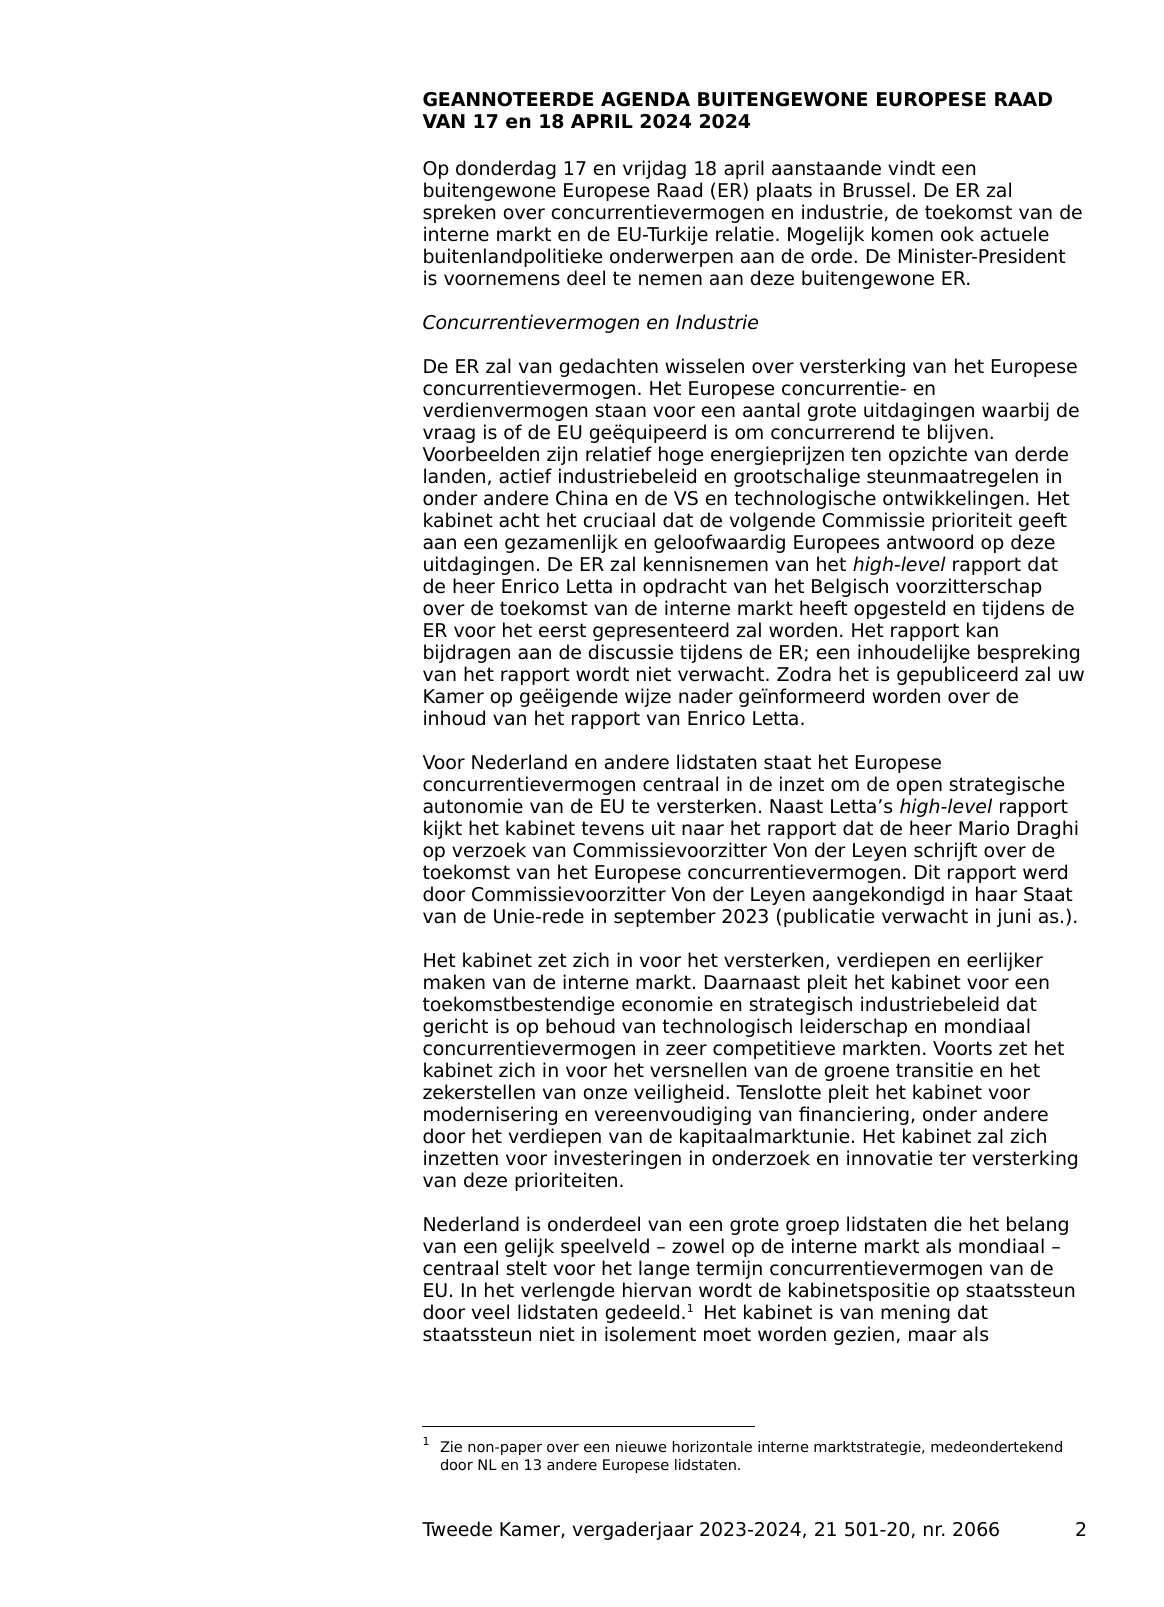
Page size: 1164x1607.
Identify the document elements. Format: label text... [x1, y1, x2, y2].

text Op donderdag 17 en vrijdag 18 april aanstaande vindt een buitengewone Europese Raad (ER) plaats in Brussel. De ER zal spreken over concurrentievermogen en industrie, de toekomst van de interne markt en de EU-Turkije relatie. Mogelijk komen ook actuele buitenlandpolitieke onderwerpen aan de orde. De Minister-President is voornemens deel te nemen aan deze buitengewone ER. [422, 158, 1087, 290]
subtitle GEANNOTEERDE AGENDA BUITENGEWONE EUROPESE RAAD VAN 17 en 18 APRIL 2024 2024 [422, 89, 1087, 133]
text Voor Nederland en andere lidstaten staat het Europese concurrentievermogen centraal in de inzet om de open strategische autonomie van de EU te versterken. Naast Letta’s high-level rapport kijkt het kabinet tevens uit naar het rapport dat de heer Mario Draghi op verzoek van Commissievoorzitter Von der Leyen schrijft over de toekomst van het Europese concurrentievermogen. Dit rapport werd door Commissievoorzitter Von der Leyen aangekondigd in haar Staat van de Unie-rede in september 2023 (publicatie verwacht in juni as.). [422, 752, 1087, 928]
text Het kabinet zet zich in voor het versterken, verdiepen en eerlijker maken van de interne markt. Daarnaast pleit het kabinet voor een toekomstbestendige economie en strategisch industriebeleid dat gericht is op behoud van technologisch leiderschap en mondiaal concurrentievermogen in zeer competitieve markten. Voorts zet het kabinet zich in voor het versnellen van de groene transitie en het zekerstellen van onze veiligheid. Tenslotte pleit het kabinet voor modernisering en vereenvoudiging van financiering, onder andere door het verdiepen van de kapitaalmarktunie. Het kabinet zal zich inzetten voor investeringen in onderzoek en innovatie ter versterking van deze prioriteiten. [422, 950, 1087, 1192]
text Zie non-paper over een nieuwe horizontale interne marktstrategie, medeondertekend door NL en 13 andere Europese lidstaten. [422, 1435, 1087, 1474]
subtitle Concurrentievermogen en Industrie [422, 312, 1087, 334]
text De ER zal van gedachten wisselen over versterking van het Europese concurrentievermogen. Het Europese concurrentie- en verdienvermogen staan voor een aantal grote uitdagingen waarbij de vraag is of de EU geëquipeerd is om concurrerend te blijven. Voorbeelden zijn relatief hoge energieprijzen ten opzichte van derde landen, actief industriebeleid en grootschalige steunmaatregelen in onder andere China en de VS en technologische ontwikkelingen. Het kabinet acht het cruciaal dat de volgende Commissie prioriteit geeft aan een gezamenlijk en geloofwaardig Europees antwoord op deze uitdagingen. De ER zal kennisnemen van het high-level rapport dat de heer Enrico Letta in opdracht van het Belgisch voorzitterschap over de toekomst van de interne markt heeft opgesteld en tijdens de ER voor het eerst gepresenteerd zal worden. Het rapport kan bijdragen aan de discussie tijdens de ER; een inhoudelijke bespreking van het rapport wordt niet verwacht. Zodra het is gepubliceerd zal uw Kamer op geëigende wijze nader geïnformeerd worden over de inhoud van het rapport van Enrico Letta. [422, 356, 1087, 730]
text Nederland is onderdeel van een grote groep lidstaten die het belang van een gelijk speelveld – zowel op de interne markt als mondiaal – centraal stelt voor het lange termijn concurrentievermogen van de EU. In het verlengde hiervan wordt de kabinetspositie op staatssteun door veel lidstaten gedeeld. Het kabinet is van mening dat staatssteun niet in isolement moet worden gezien, maar als [422, 1214, 1087, 1346]
